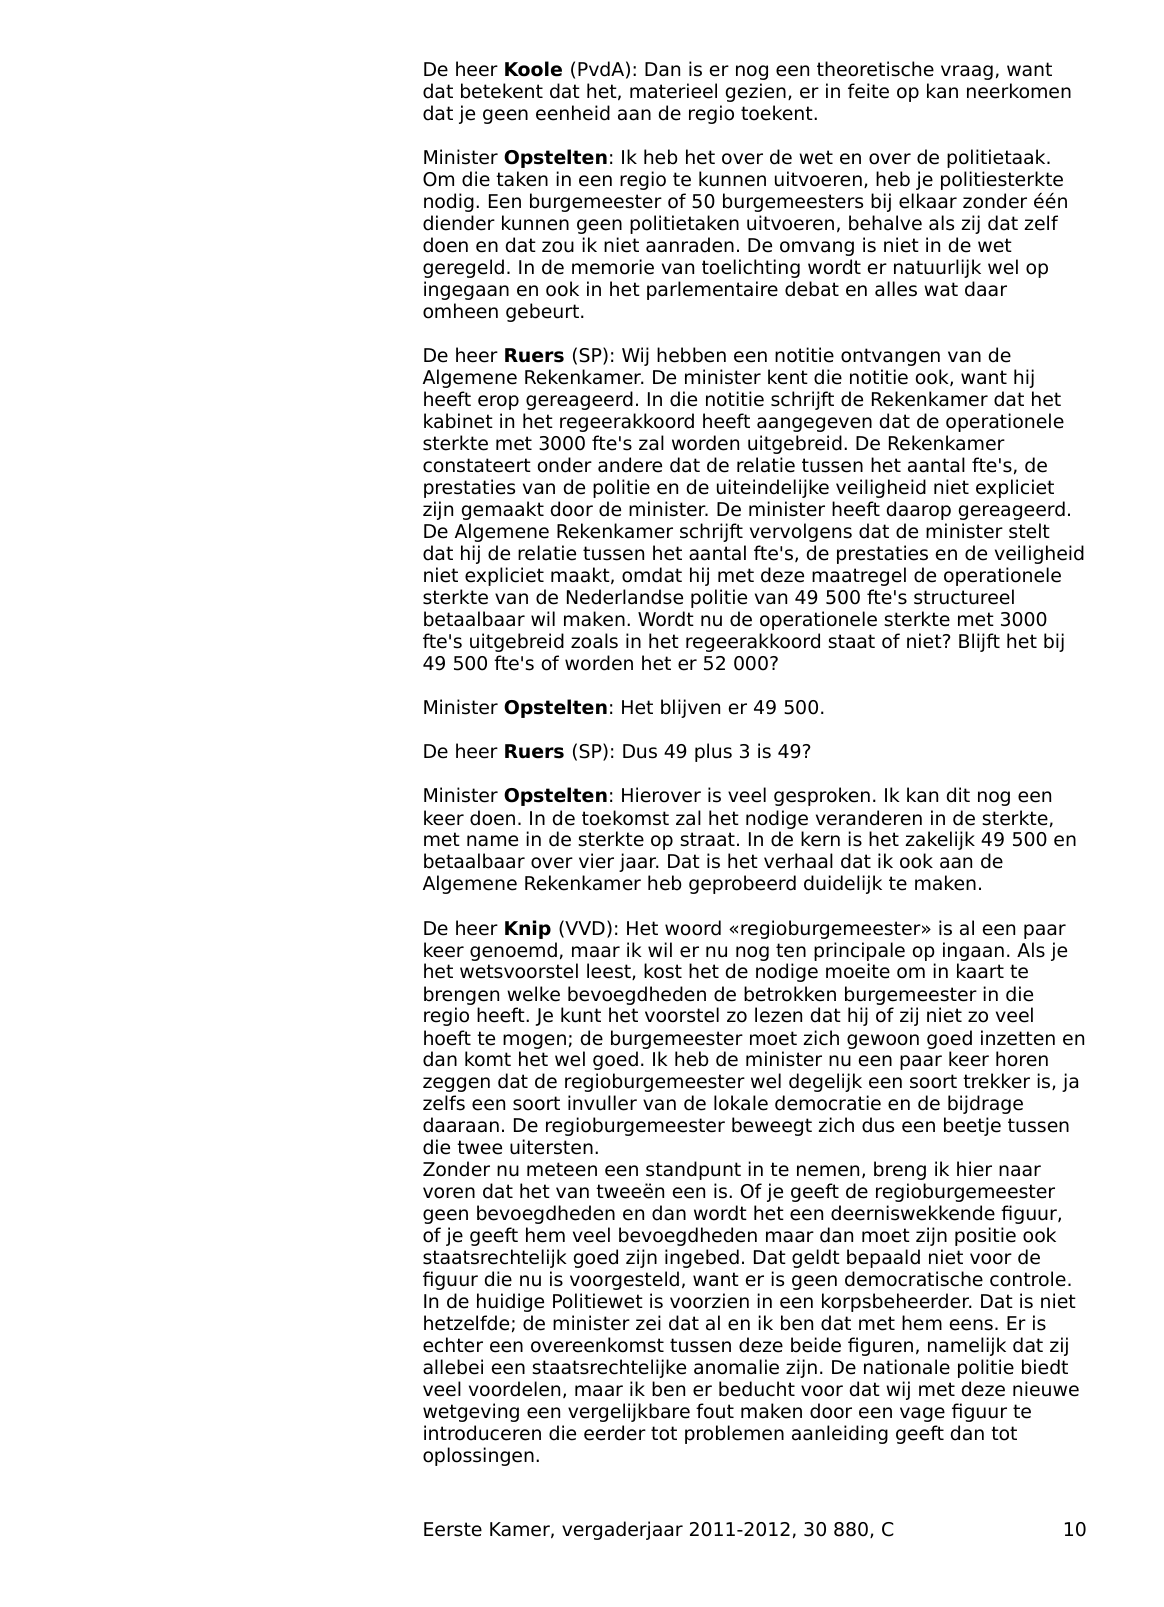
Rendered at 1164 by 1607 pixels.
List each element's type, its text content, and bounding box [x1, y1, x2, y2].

text De heer Knip (VVD): Het woord «regioburgemeester» is al een paar keer genoemd, maar ik wil er nu nog ten principale op ingaan. Als je het wetsvoorstel leest, kost het de nodige moeite om in kaart te brengen welke bevoegdheden de betrokken burgemeester in die regio heeft. Je kunt het voorstel zo lezen dat hij of zij niet zo veel hoeft te mogen; de burgemeester moet zich gewoon goed inzetten en dan komt het wel goed. Ik heb de minister nu een paar keer horen zeggen dat de regioburgemeester wel degelijk een soort trekker is, ja zelfs een soort invuller van de lokale democratie en de bijdrage daaraan. De regioburgemeester beweegt zich dus een beetje tussen die twee uitersten. [422, 917, 1087, 1159]
text De heer Koole (PvdA): Dan is er nog een theoretische vraag, want dat betekent dat het, materieel gezien, er in feite op kan neerkomen dat je geen eenheid aan de regio toekent. [422, 59, 1087, 125]
text De heer Ruers (SP): Dus 49 plus 3 is 49? [422, 741, 1087, 763]
text Zonder nu meteen een standpunt in te nemen, breng ik hier naar voren dat het van tweeën een is. Of je geeft de regioburgemeester geen bevoegdheden en dan wordt het een deerniswekkende figuur, of je geeft hem veel bevoegdheden maar dan moet zijn positie ook staatsrechtelijk goed zijn ingebed. Dat geldt bepaald niet voor de figuur die nu is voorgesteld, want er is geen democratische controle. [422, 1159, 1087, 1291]
text Minister Opstelten: Het blijven er 49 500. [422, 697, 1087, 719]
text De heer Ruers (SP): Wij hebben een notitie ontvangen van de Algemene Rekenkamer. De minister kent die notitie ook, want hij heeft erop gereageerd. In die notitie schrijft de Rekenkamer dat het kabinet in het regeerakkoord heeft aangegeven dat de operationele sterkte met 3000 fte's zal worden uitgebreid. De Rekenkamer constateert onder andere dat de relatie tussen het aantal fte's, de prestaties van de politie en de uiteindelijke veiligheid niet expliciet zijn gemaakt door de minister. De minister heeft daarop gereageerd. De Algemene Rekenkamer schrijft vervolgens dat de minister stelt dat hij de relatie tussen het aantal fte's, de prestaties en de veiligheid niet expliciet maakt, omdat hij met deze maatregel de operationele sterkte van de Nederlandse politie van 49 500 fte's structureel betaalbaar wil maken. Wordt nu de operationele sterkte met 3000 fte's uitgebreid zoals in het regeerakkoord staat of niet? Blijft het bij 49 500 fte's of worden het er 52 000? [422, 345, 1087, 675]
text In de huidige Politiewet is voorzien in een korpsbeheerder. Dat is niet hetzelfde; de minister zei dat al en ik ben dat met hem eens. Er is echter een overeenkomst tussen deze beide figuren, namelijk dat zij allebei een staatsrechtelijke anomalie zijn. De nationale politie biedt veel voordelen, maar ik ben er beducht voor dat wij met deze nieuwe wetgeving een vergelijkbare fout maken door een vage figuur te introduceren die eerder tot problemen aanleiding geeft dan tot oplossingen. [422, 1291, 1087, 1467]
text Minister Opstelten: Ik heb het over de wet en over de politietaak. Om die taken in een regio te kunnen uitvoeren, heb je politiesterkte nodig. Een burgemeester of 50 burgemeesters bij elkaar zonder één diender kunnen geen politietaken uitvoeren, behalve als zij dat zelf doen en dat zou ik niet aanraden. De omvang is niet in de wet geregeld. In de memorie van toelichting wordt er natuurlijk wel op ingegaan en ook in het parlementaire debat en alles wat daar omheen gebeurt. [422, 147, 1087, 323]
text Minister Opstelten: Hierover is veel gesproken. Ik kan dit nog een keer doen. In de toekomst zal het nodige veranderen in de sterkte, met name in de sterkte op straat. In de kern is het zakelijk 49 500 en betaalbaar over vier jaar. Dat is het verhaal dat ik ook aan de Algemene Rekenkamer heb geprobeerd duidelijk te maken. [422, 785, 1087, 895]
